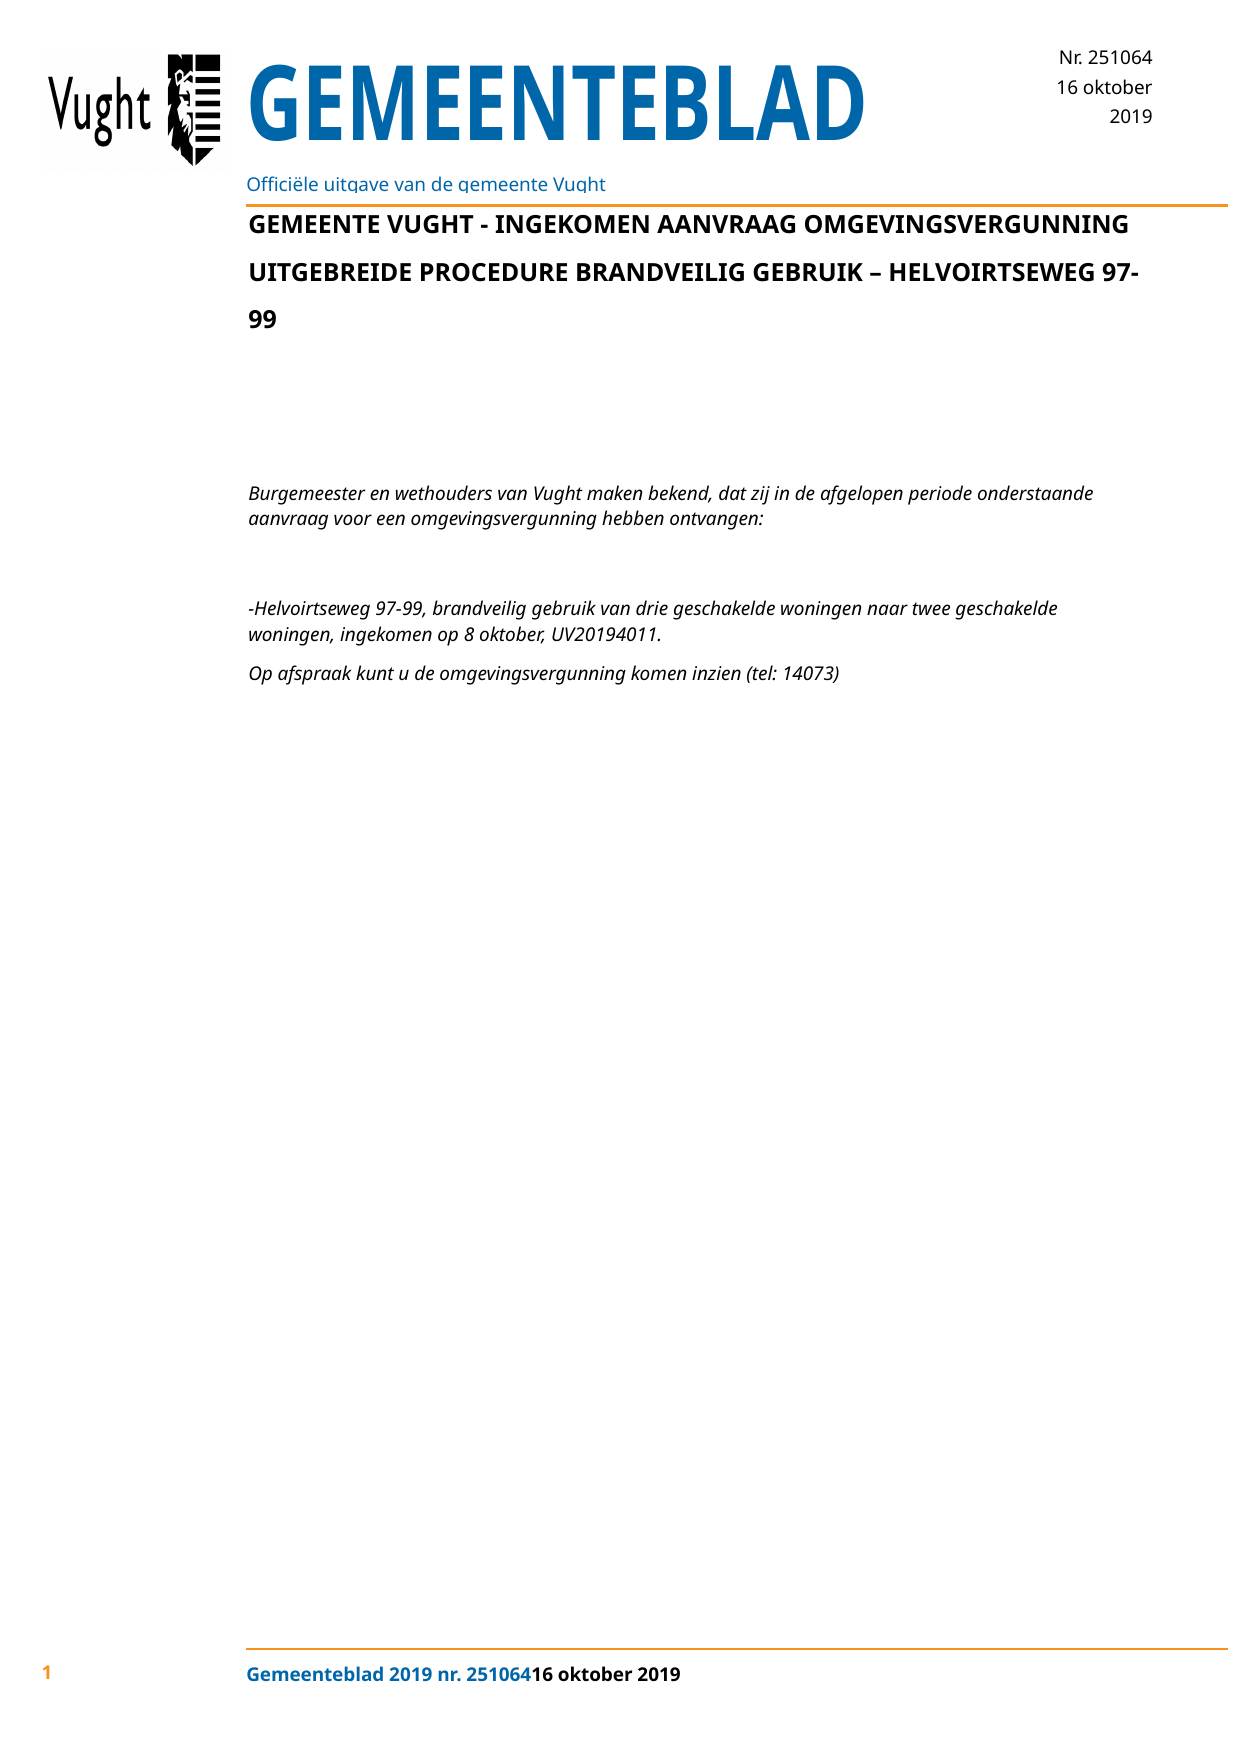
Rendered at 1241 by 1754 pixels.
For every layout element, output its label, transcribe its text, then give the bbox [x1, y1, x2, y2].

text Burgemeester en wethouders van Vught maken bekend, dat zij in de afgelopen periode onderstaande aanvraag voor een omgevingsvergunning hebben ontvangen: [248, 480, 1152, 531]
text GEMEENTE VUGHT - INGEKOMEN AANVRAAG OMGEVINGSVERGUNNING UITGEBREIDE PROCEDURE BRANDVEILIG GEBRUIK – HELVOIRTSEWEG 97-99 [248, 207, 1152, 336]
picture [41, 47, 231, 172]
text -Helvoirtseweg 97-99, brandveilig gebruik van drie geschakelde woningen naar twee geschakelde woningen, ingekomen op 8 oktober, UV20194011. [248, 595, 1152, 647]
text Op afspraak kunt u de omgevingsvergunning komen inzien (tel: 14073) [248, 660, 1152, 686]
